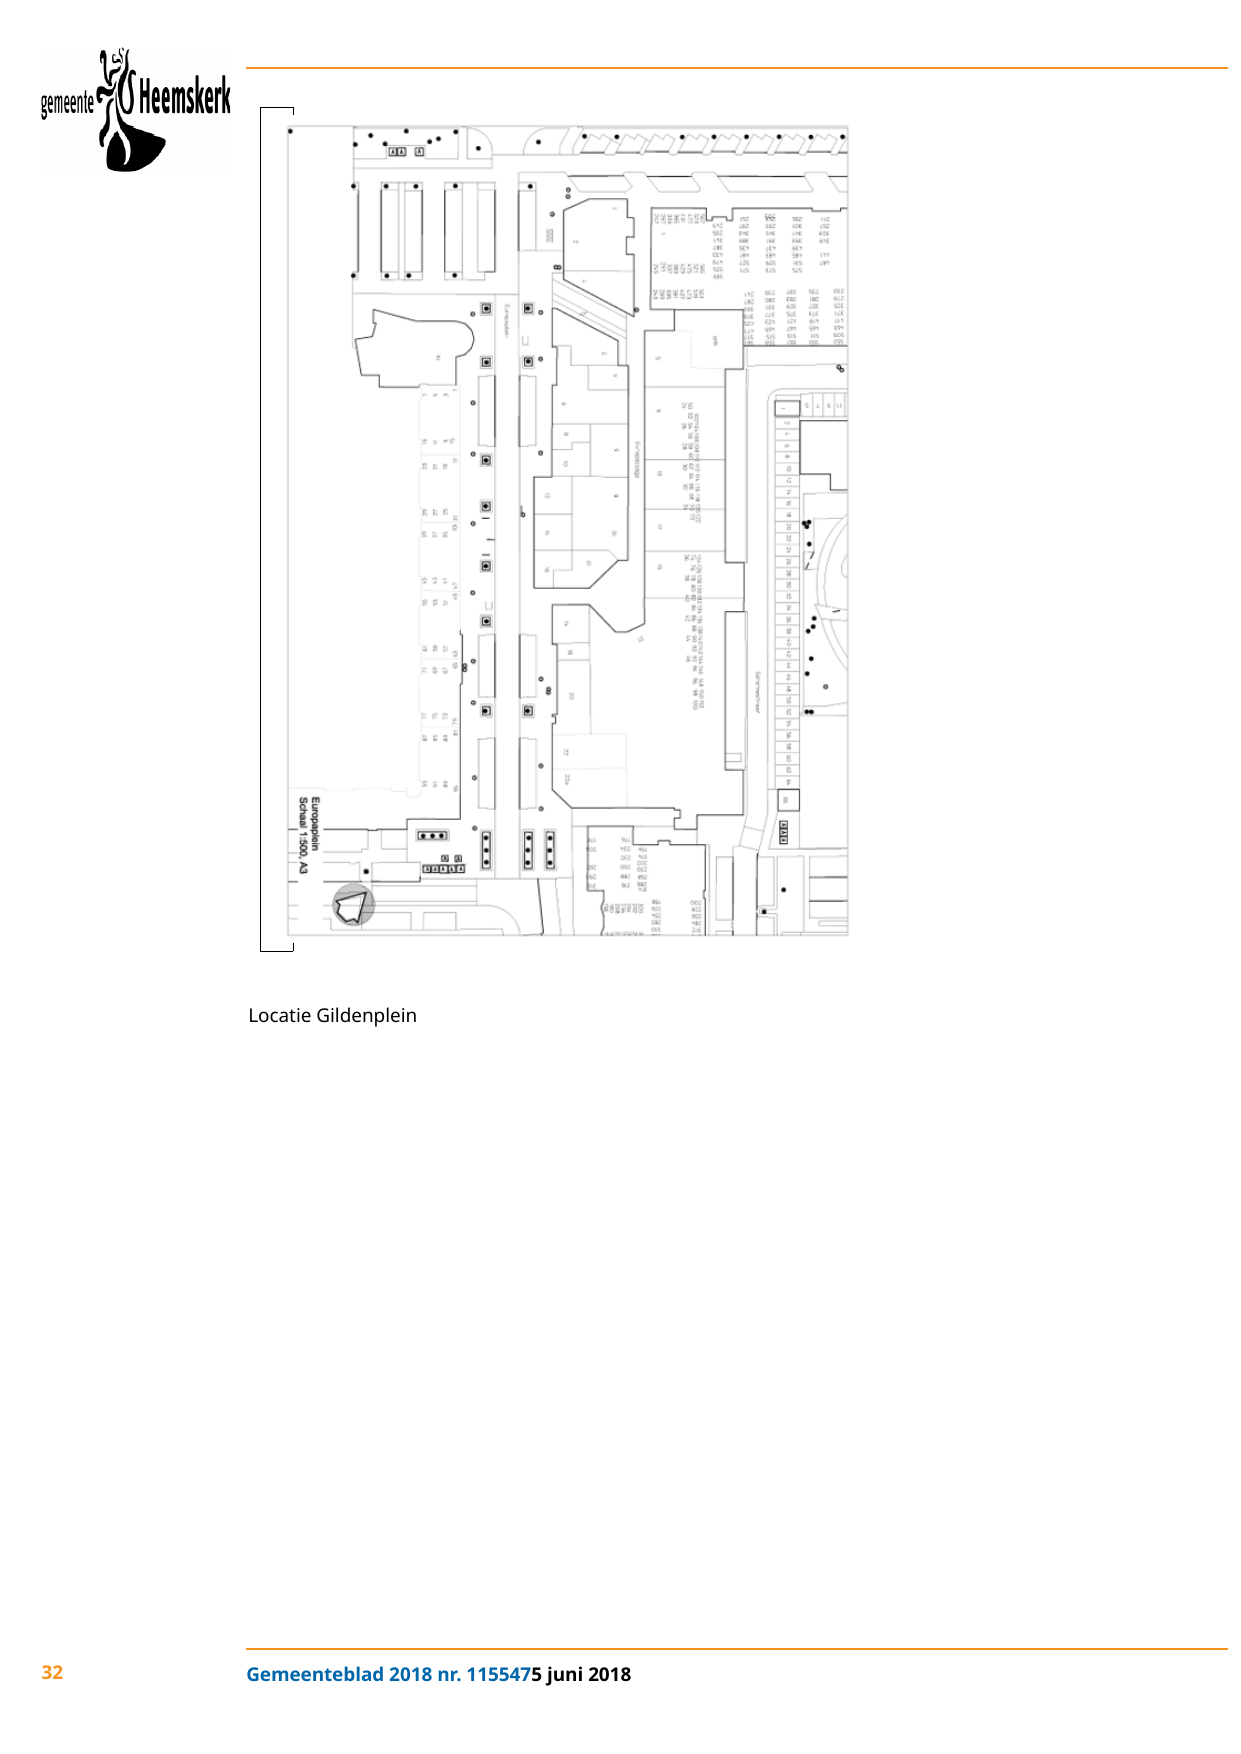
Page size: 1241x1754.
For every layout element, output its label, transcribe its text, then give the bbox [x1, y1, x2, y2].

picture [268, 115, 860, 943]
text Locatie Gildenplein [248, 1002, 1152, 1028]
picture [41, 47, 231, 172]
